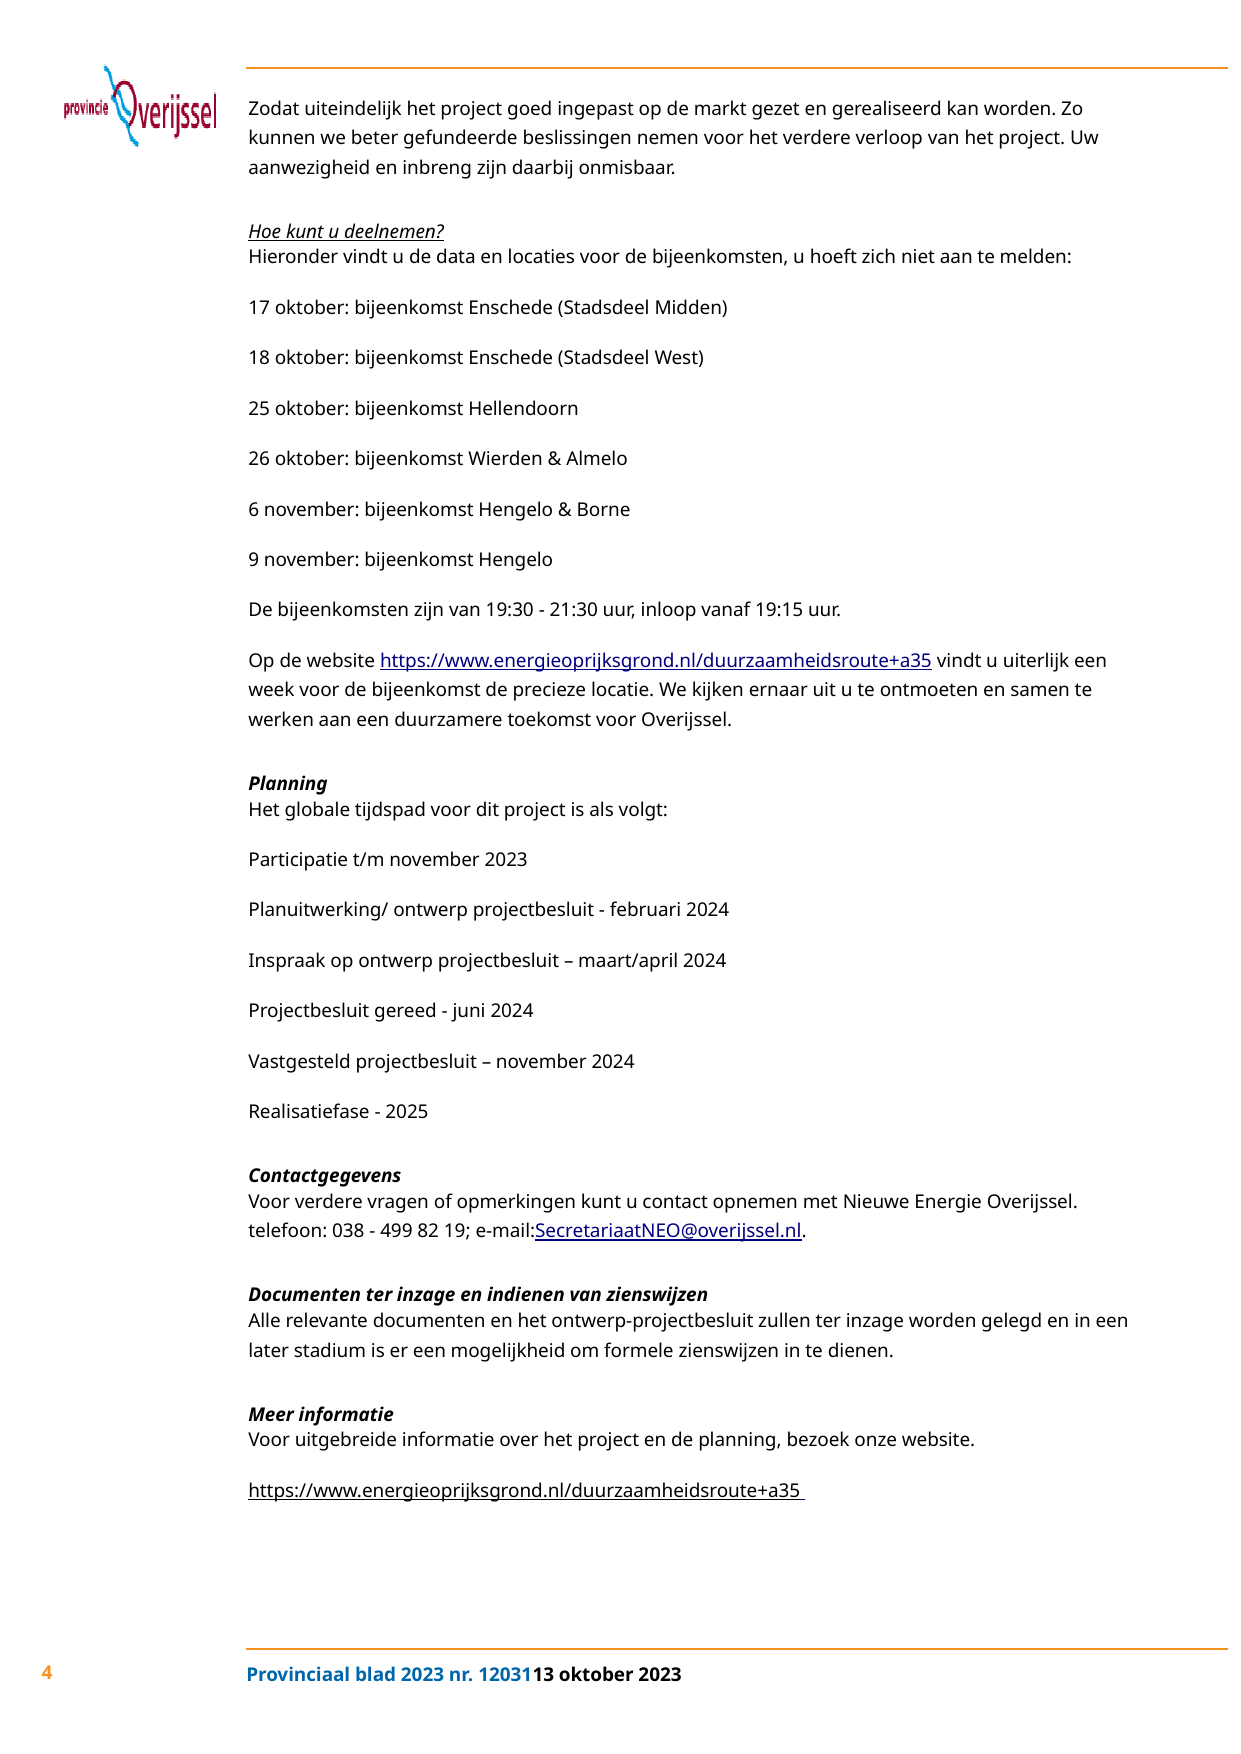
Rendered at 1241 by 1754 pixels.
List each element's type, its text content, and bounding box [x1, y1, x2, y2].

text 17 oktober: bijeenkomst Enschede (Stadsdeel Midden) [248, 294, 1152, 320]
text De bijeenkomsten zijn van 19:30 - 21:30 uur, inloop vanaf 19:15 uur. [248, 597, 1152, 622]
text Hieronder vindt u de data en locaties voor de bijeenkomsten, u hoeft zich niet aan te melden: [248, 244, 1152, 269]
text Planning [248, 770, 1152, 796]
text https://www.energieoprijksgrond.nl/duurzaamheidsroute+a35 [248, 1477, 1152, 1503]
text Alle relevante documenten en het ontwerp-projectbesluit zullen ter inzage worden gelegd en in een later stadium is er een mogelijkheid om formele zienswijzen in te dienen. [248, 1307, 1152, 1363]
text Op de website https://www.energieoprijksgrond.nl/duurzaamheidsroute+a35 vindt u uiterlijk een week voor de bijeenkomst de precieze locatie. We kijken ernaar uit u te ontmoeten en samen te werken aan een duurzamere toekomst voor Overijssel. [248, 647, 1152, 732]
text Zodat uiteindelijk het project goed ingepast op de markt gezet en gerealiseerd kan worden. Zo kunnen we beter gefundeerde beslissingen nemen voor het verdere verloop van het project. Uw aanwezigheid en inbreng zijn daarbij onmisbaar. [248, 95, 1152, 180]
text Het globale tijdspad voor dit project is als volgt: [248, 796, 1152, 822]
text Planuitwerking/ ontwerp projectbesluit - februari 2024 [248, 897, 1152, 922]
text Contactgegevens [248, 1162, 1152, 1188]
text Voor uitgebreide informatie over het project en de planning, bezoek onze website. [248, 1427, 1152, 1452]
text 26 oktober: bijeenkomst Wierden & Almelo [248, 445, 1152, 471]
text Voor verdere vragen of opmerkingen kunt u contact opnemen met Nieuwe Energie Overijssel. telefoon: 038 - 499 82 19; e-mail:SecretariaatNEO@overijssel.nl. [248, 1188, 1152, 1243]
text Hoe kunt u deelnemen? [248, 218, 1152, 244]
text 25 oktober: bijeenkomst Hellendoorn [248, 395, 1152, 421]
text 6 november: bijeenkomst Hengelo & Borne [248, 496, 1152, 521]
text Realisatiefase - 2025 [248, 1098, 1152, 1124]
picture [41, 47, 231, 172]
text Vastgesteld projectbesluit – november 2024 [248, 1048, 1152, 1074]
text 18 oktober: bijeenkomst Enschede (Stadsdeel West) [248, 344, 1152, 370]
text Inspraak op ontwerp projectbesluit – maart/april 2024 [248, 947, 1152, 973]
text Meer informatie [248, 1401, 1152, 1427]
text 9 november: bijeenkomst Hengelo [248, 546, 1152, 572]
text Participatie t/m november 2023 [248, 846, 1152, 872]
text Projectbesluit gereed - juni 2024 [248, 997, 1152, 1023]
text Documenten ter inzage en indienen van zienswijzen [248, 1282, 1152, 1307]
